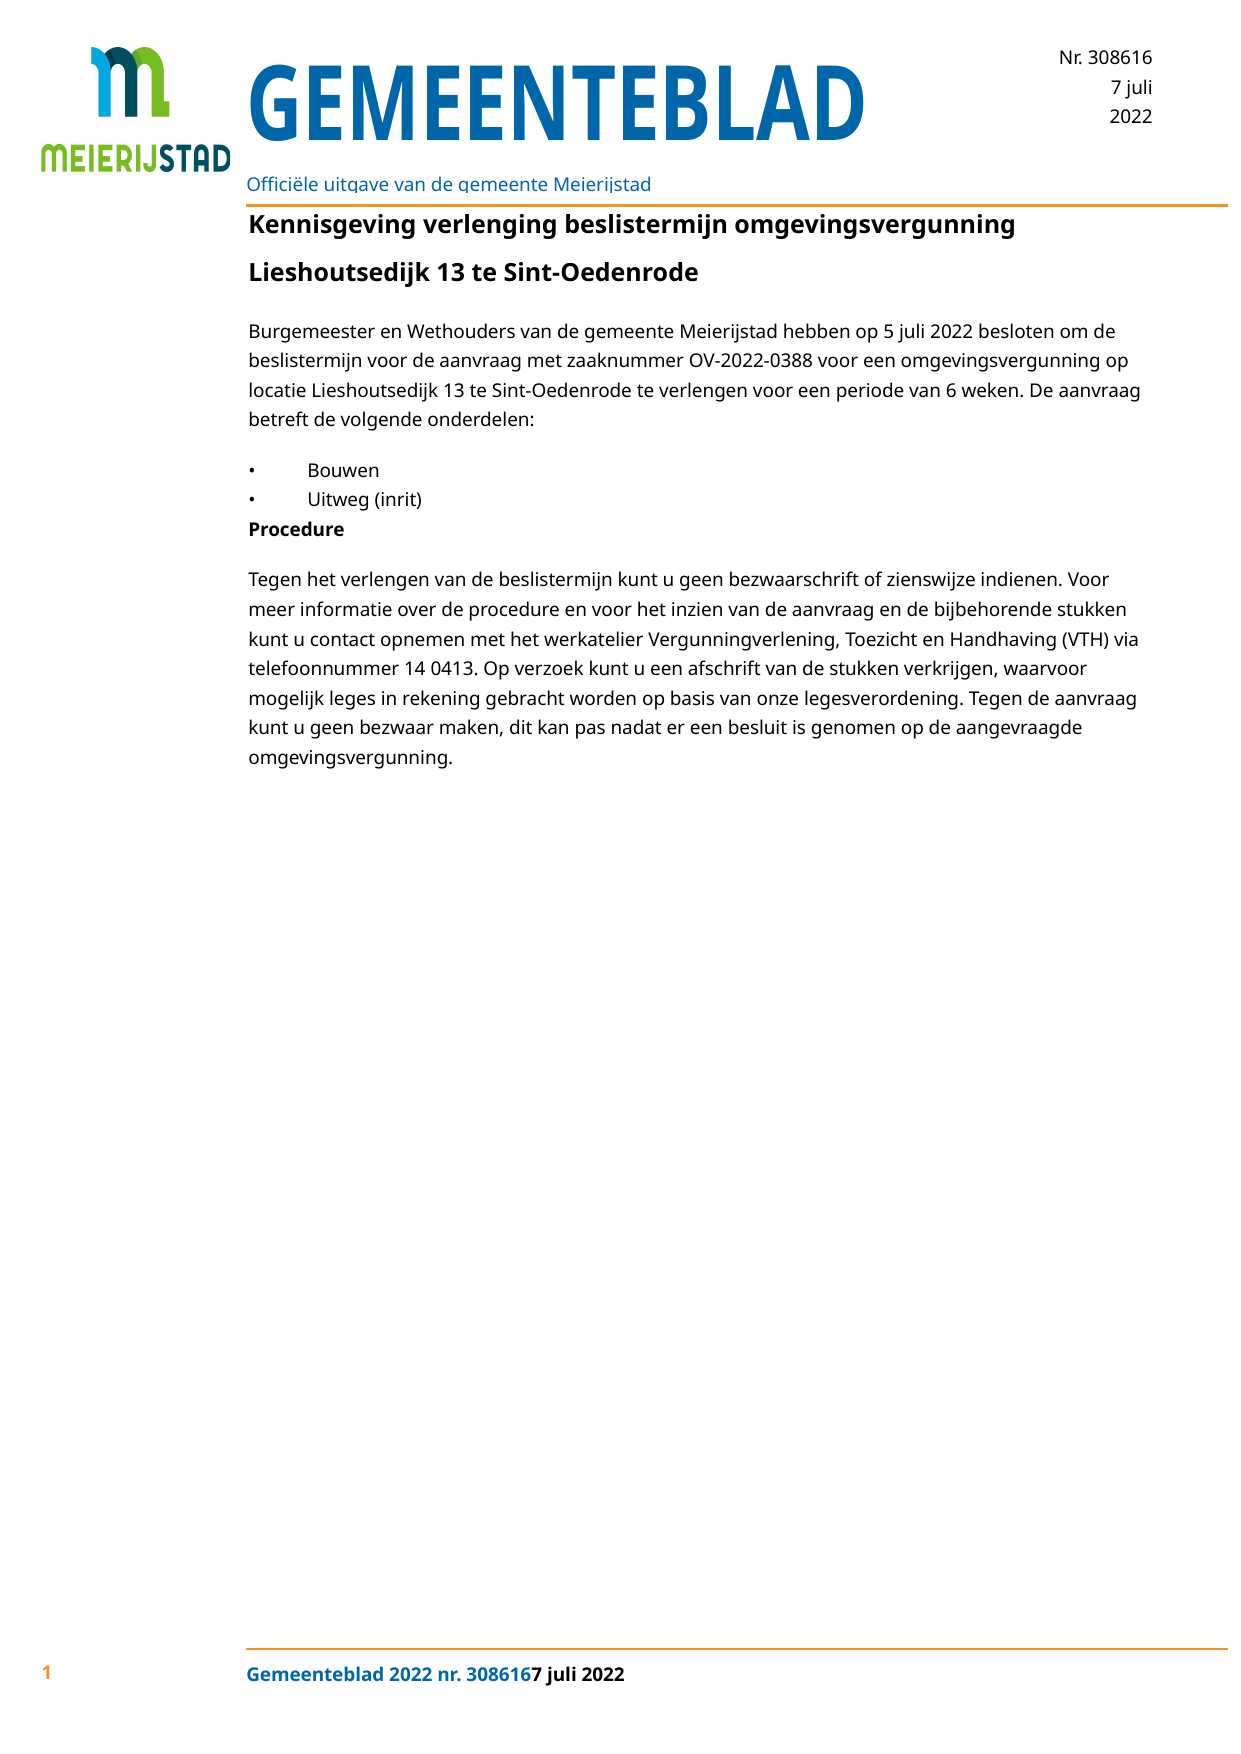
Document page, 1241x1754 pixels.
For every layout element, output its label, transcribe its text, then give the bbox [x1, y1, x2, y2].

text Burgemeester en Wethouders van de gemeente Meierijstad hebben op 5 juli 2022 besloten om de beslistermijn voor de aanvraag met zaaknummer OV-2022-0388 voor een omgevingsvergunning op locatie Lieshoutsedijk 13 te Sint-Oedenrode te verlengen voor een periode van 6 weken. De aanvraag betreft de volgende onderdelen: [248, 318, 1152, 432]
text Tegen het verlengen van de beslistermijn kunt u geen bezwaarschrift of zienswijze indienen. Voor meer informatie over de procedure en voor het inzien van de aanvraag en de bijbehorende stukken kunt u contact opnemen met het werkatelier Vergunningverlening, Toezicht en Handhaving (VTH) via telefoonnummer 14 0413. Op verzoek kunt u een afschrift van de stukken verkrijgen, waarvoor mogelijk leges in rekening gebracht worden op basis van onze legesverordening. Tegen de aanvraag kunt u geen bezwaar maken, dit kan pas nadat er een besluit is genomen op de aangevraagde omgevingsvergunning. [248, 567, 1152, 770]
text Kennisgeving verlenging beslistermijn omgevingsvergunning Lieshoutsedijk 13 te Sint-Oedenrode [248, 207, 1152, 288]
list Bouwen [248, 457, 1152, 483]
picture [41, 47, 231, 172]
text Procedure [248, 516, 1152, 542]
list Uitweg (inrit) [248, 487, 1152, 512]
